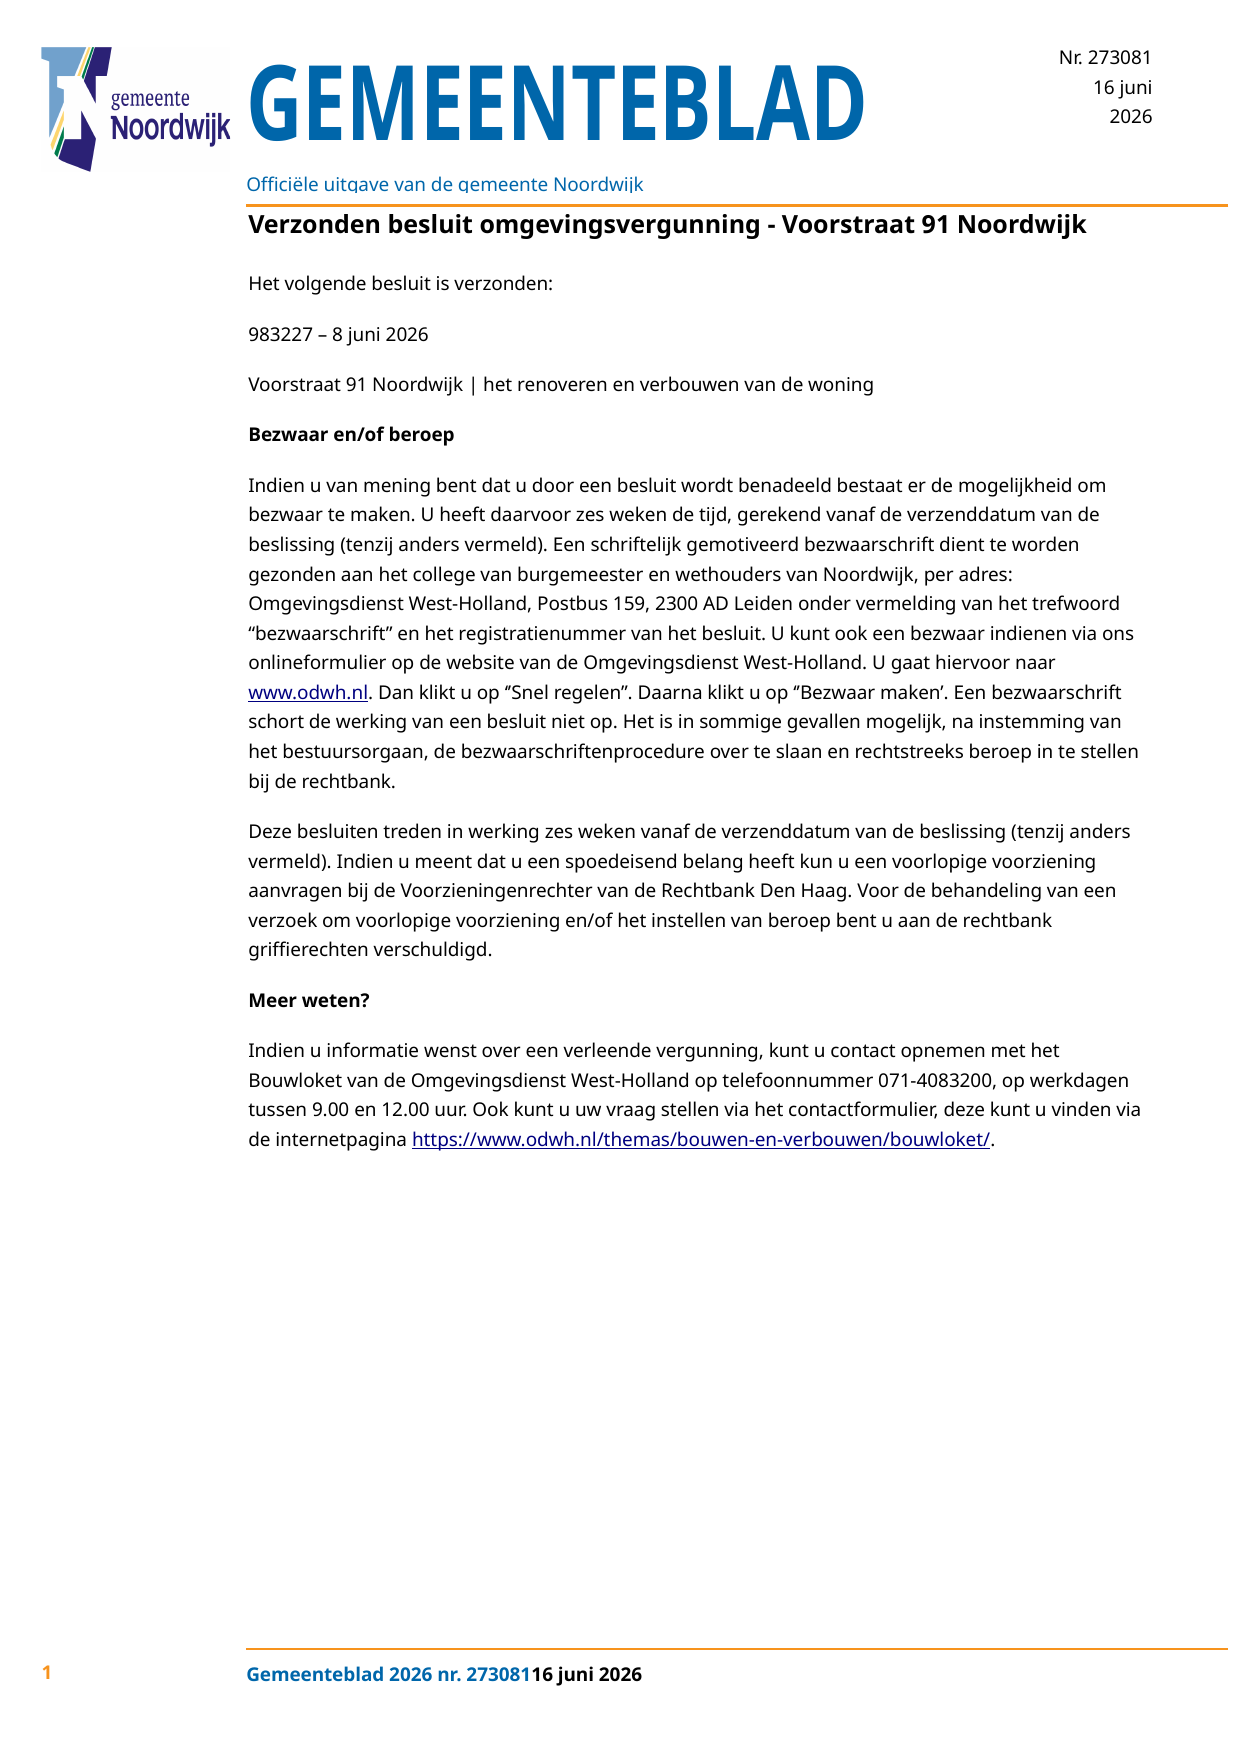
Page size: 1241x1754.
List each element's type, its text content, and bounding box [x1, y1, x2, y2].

text Deze besluiten treden in werking zes weken vanaf de verzenddatum van de beslissing (tenzij anders vermeld). Indien u meent dat u een spoedeisend belang heeft kun u een voorlopige voorziening aanvragen bij de Voorzieningenrechter van de Rechtbank Den Haag. Voor de behandeling van een verzoek om voorlopige voorziening en/of het instellen van beroep bent u aan de rechtbank griffierechten verschuldigd. [248, 818, 1152, 962]
text 983227 – 8 juni 2026 [248, 321, 1152, 346]
text Verzonden besluit omgevingsvergunning - Voorstraat 91 Noordwijk [248, 207, 1152, 241]
text Bezwaar en/of beroep [248, 422, 1152, 447]
picture [41, 47, 231, 172]
text Het volgende besluit is verzonden: [248, 270, 1152, 296]
text Indien u informatie wenst over een verleende vergunning, kunt u contact opnemen met het Bouwloket van de Omgevingsdienst West-Holland op telefoonnummer 071-4083200, op werkdagen tussen 9.00 en 12.00 uur. Ook kunt u uw vraag stellen via het contactformulier, deze kunt u vinden via de internetpagina https://www.odwh.nl/themas/bouwen-en-verbouwen/bouwloket/. [248, 1037, 1152, 1152]
text Meer weten? [248, 987, 1152, 1013]
text Voorstraat 91 Noordwijk | het renoveren en verbouwen van de woning [248, 371, 1152, 397]
text Indien u van mening bent dat u door een besluit wordt benadeeld bestaat er de mogelijkheid om bezwaar te maken. U heeft daarvoor zes weken de tijd, gerekend vanaf de verzenddatum van de beslissing (tenzij anders vermeld). Een schriftelijk gemotiveerd bezwaarschrift dient te worden gezonden aan het college van burgemeester en wethouders van Noordwijk, per adres: Omgevingsdienst West-Holland, Postbus 159, 2300 AD Leiden onder vermelding van het trefwoord “bezwaarschrift” en het registratienummer van het besluit. U kunt ook een bezwaar indienen via ons onlineformulier op de website van de Omgevingsdienst West-Holland. U gaat hiervoor naar www.odwh.nl. Dan klikt u op ‘’Snel regelen”. Daarna klikt u op ‘’Bezwaar maken’. Een bezwaarschrift schort de werking van een besluit niet op. Het is in sommige gevallen mogelijk, na instemming van het bestuursorgaan, de bezwaarschriftenprocedure over te slaan en rechtstreeks beroep in te stellen bij de rechtbank. [248, 472, 1152, 793]
